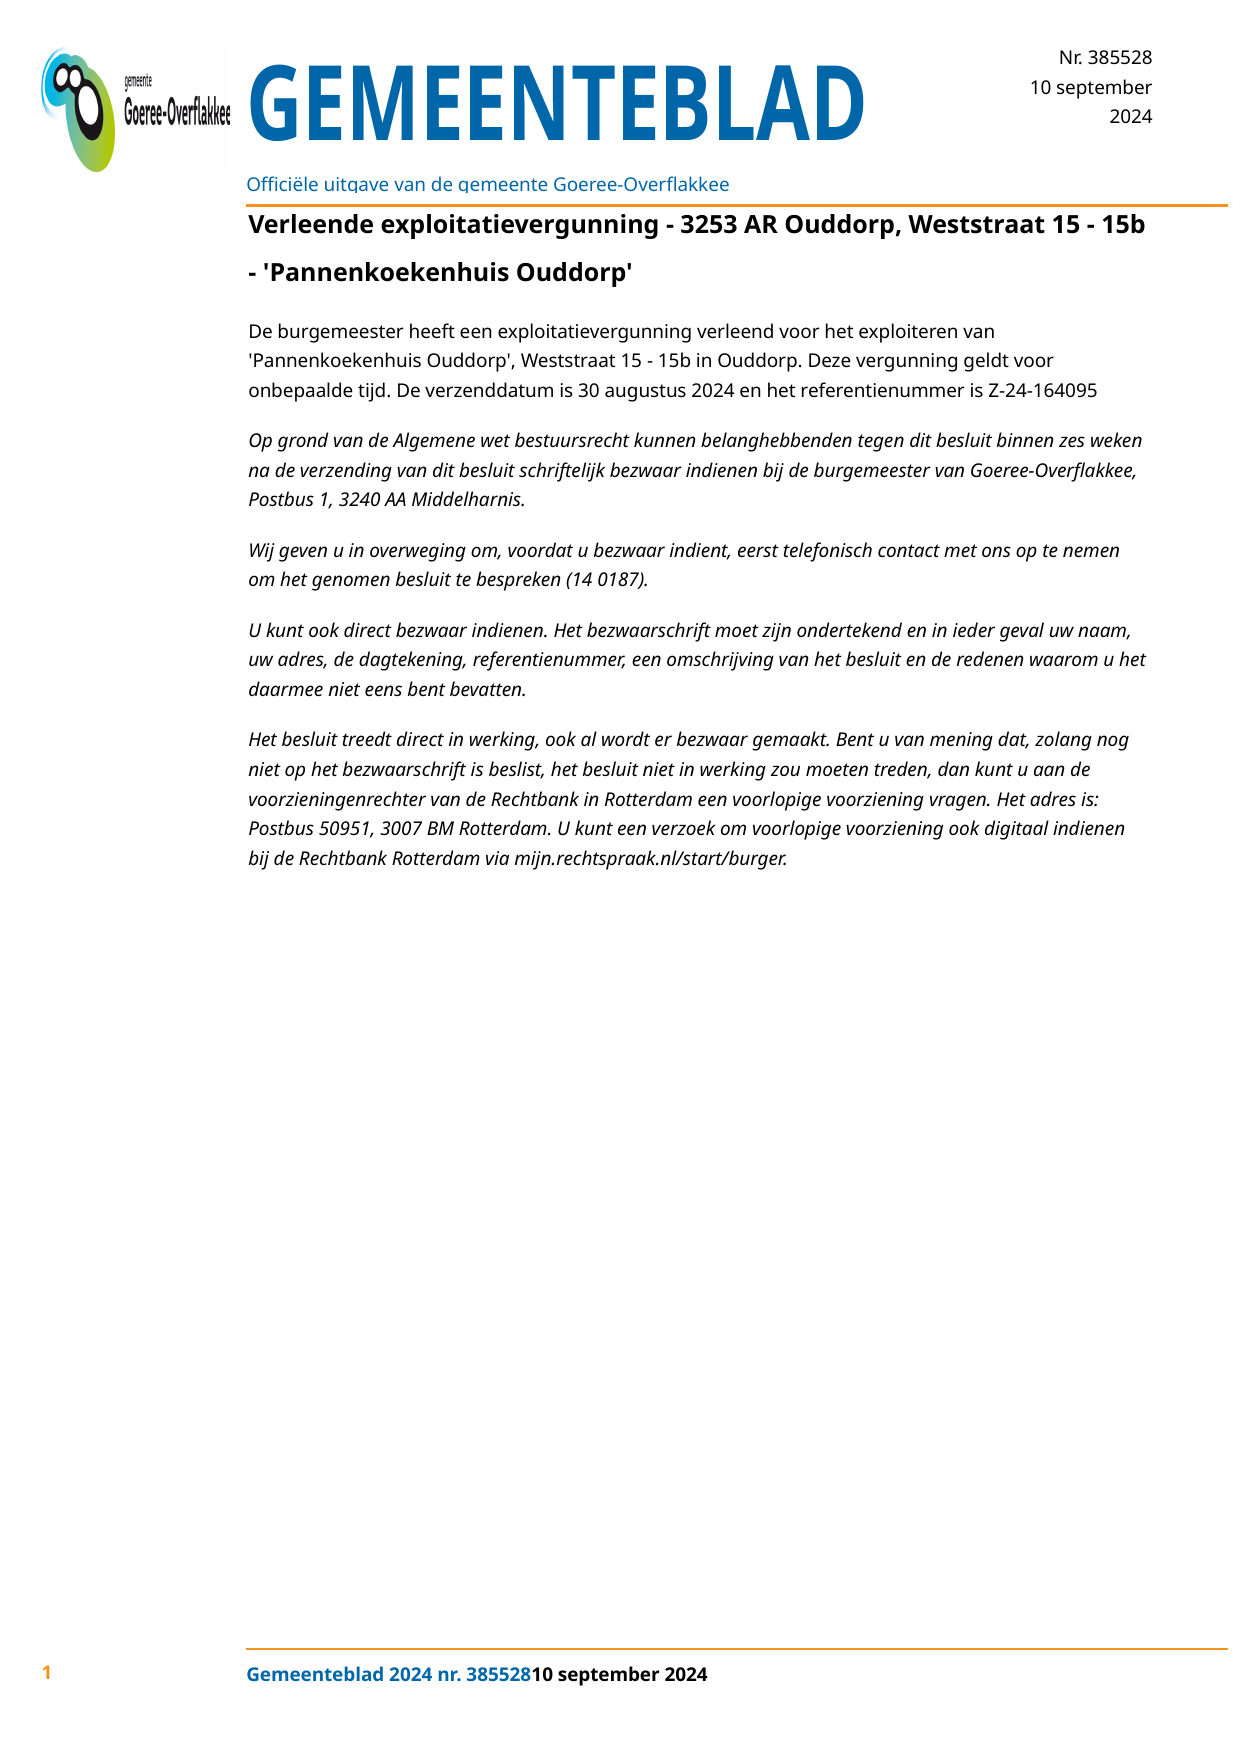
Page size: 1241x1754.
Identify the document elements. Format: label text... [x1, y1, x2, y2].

text Op grond van de Algemene wet bestuursrecht kunnen belanghebbenden tegen dit besluit binnen zes weken na de verzending van dit besluit schriftelijk bezwaar indienen bij de burgemeester van Goeree-Overflakkee, Postbus 1, 3240 AA Middelharnis. [248, 427, 1152, 512]
text De burgemeester heeft een exploitatievergunning verleend voor het exploiteren van 'Pannenkoekenhuis Ouddorp', Weststraat 15 - 15b in Ouddorp. Deze vergunning geldt voor onbepaalde tijd. De verzenddatum is 30 augustus 2024 en het referentienummer is Z-24-164095 [248, 318, 1152, 403]
text Het besluit treedt direct in werking, ook al wordt er bezwaar gemaakt. Bent u van mening dat, zolang nog niet op het bezwaarschrift is beslist, het besluit niet in werking zou moeten treden, dan kunt u aan de voorzieningenrechter van de Rechtbank in Rotterdam een voorlopige voorziening vragen. Het adres is: Postbus 50951, 3007 BM Rotterdam. U kunt een verzoek om voorlopige voorziening ook digitaal indienen bij de Rechtbank Rotterdam via mijn.rechtspraak.nl/start/burger. [248, 727, 1152, 871]
picture [41, 47, 231, 172]
text Verleende exploitatievergunning - 3253 AR Ouddorp, Weststraat 15 - 15b - 'Pannenkoekenhuis Ouddorp' [248, 207, 1152, 288]
text U kunt ook direct bezwaar indienen. Het bezwaarschrift moet zijn ondertekend en in ieder geval uw naam, uw adres, de dagtekening, referentienummer, een omschrijving van het besluit en de redenen waarom u het daarmee niet eens bent bevatten. [248, 617, 1152, 702]
text Wij geven u in overweging om, voordat u bezwaar indient, eerst telefonisch contact met ons op te nemen om het genomen besluit te bespreken (14 0187). [248, 537, 1152, 592]
